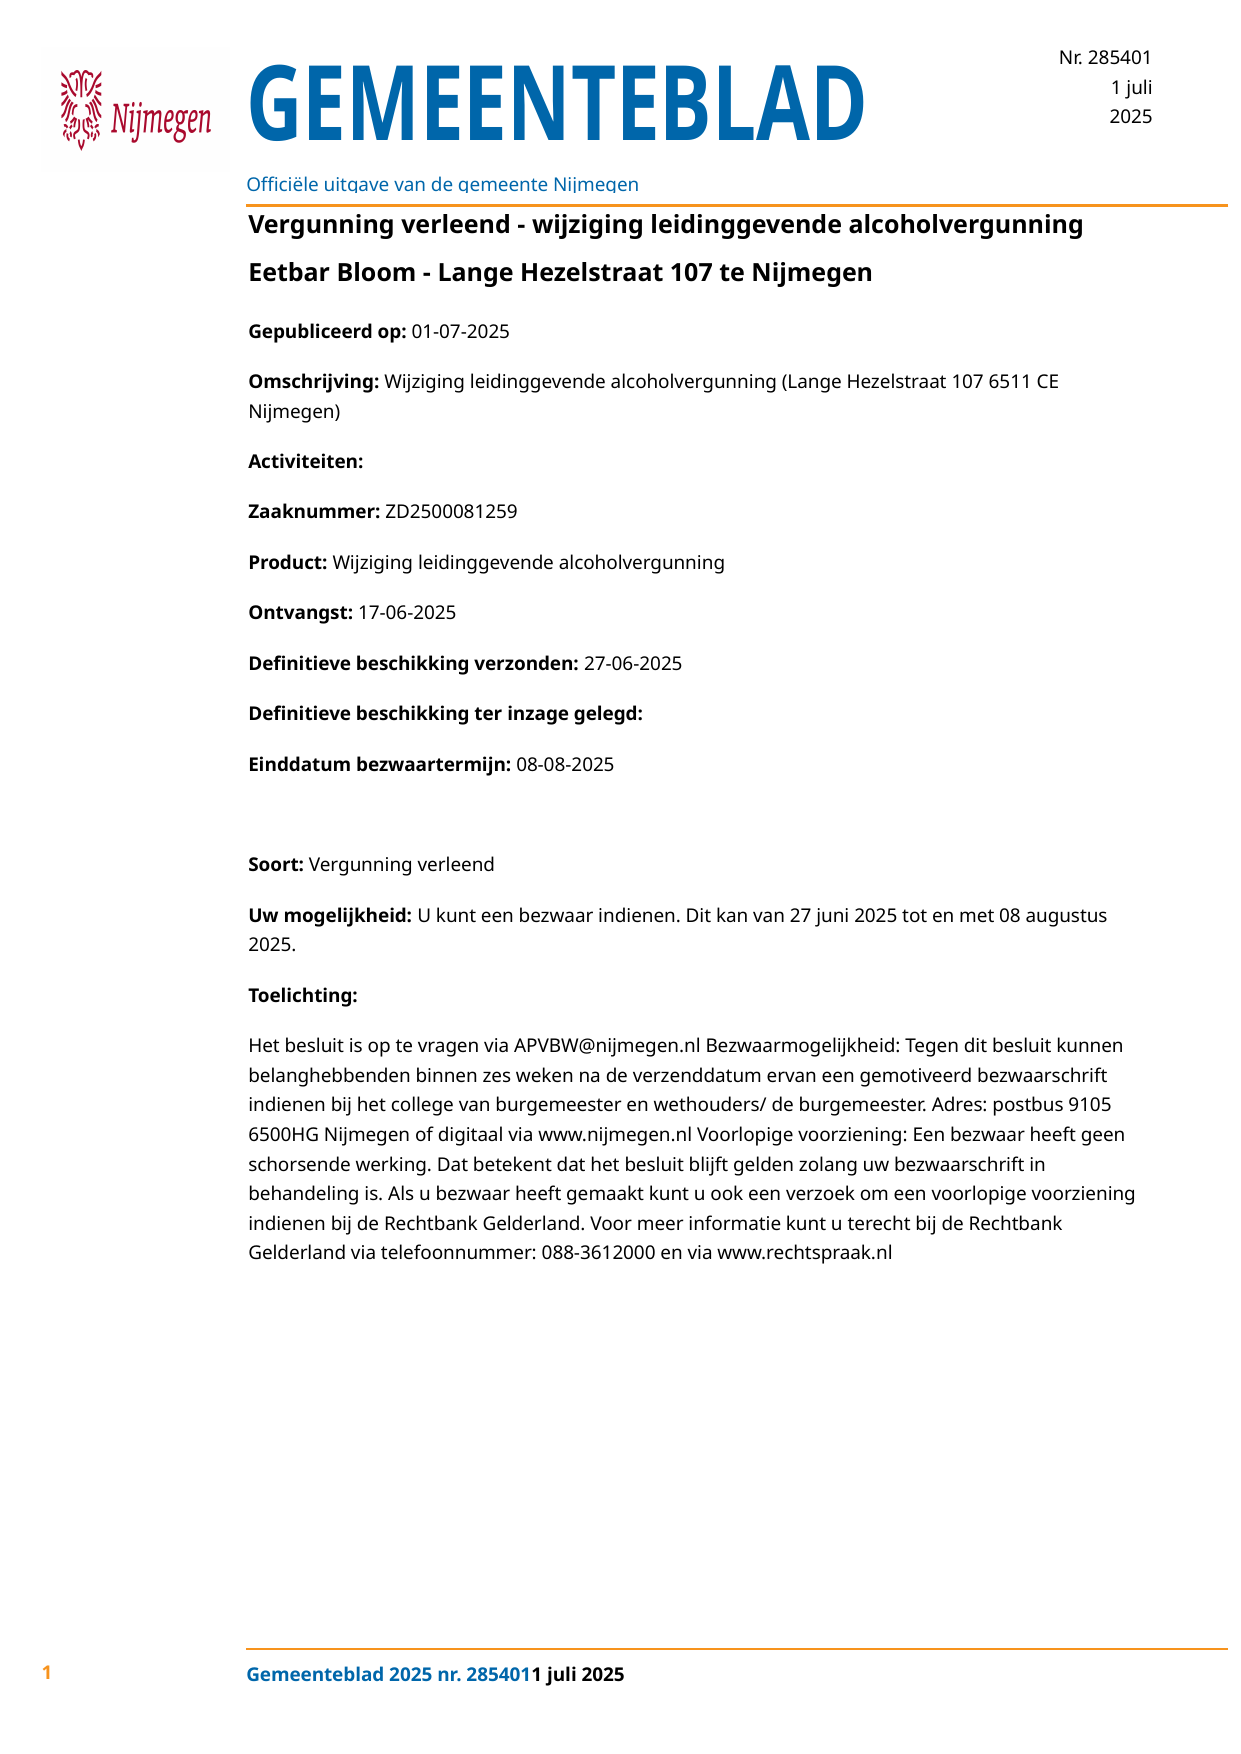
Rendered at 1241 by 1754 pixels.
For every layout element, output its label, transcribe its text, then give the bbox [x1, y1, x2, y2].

text Ontvangst: 17-06-2025 [248, 599, 1152, 625]
text Toelichting: [248, 982, 1152, 1008]
text Einddatum bezwaartermijn: 08-08-2025 [248, 751, 1152, 777]
text Uw mogelijkheid: U kunt een bezwaar indienen. Dit kan van 27 juni 2025 tot en met 08 augustus 2025. [248, 902, 1152, 957]
text Omschrijving: Wijziging leidinggevende alcoholvergunning (Lange Hezelstraat 107 6511 CE Nijmegen) [248, 368, 1152, 424]
text Vergunning verleend - wijziging leidinggevende alcoholvergunning Eetbar Bloom - Lange Hezelstraat 107 te Nijmegen [248, 207, 1152, 288]
text Product: Wijziging leidinggevende alcoholvergunning [248, 549, 1152, 575]
picture [41, 47, 231, 172]
text Soort: Vergunning verleend [248, 852, 1152, 877]
text Het besluit is op te vragen via APVBW@nijmegen.nl Bezwaarmogelijkheid: Tegen dit besluit kunnen belanghebbenden binnen zes weken na de verzenddatum ervan een gemotiveerd bezwaarschrift indienen bij het college van burgemeester en wethouders/ de burgemeester. Adres: postbus 9105 6500HG Nijmegen of digitaal via www.nijmegen.nl Voorlopige voorziening: Een bezwaar heeft geen schorsende werking. Dat betekent dat het besluit blijft gelden zolang uw bezwaarschrift in behandeling is. Als u bezwaar heeft gemaakt kunt u ook een verzoek om een voorlopige voorziening indienen bij de Rechtbank Gelderland. Voor meer informatie kunt u terecht bij de Rechtbank Gelderland via telefoonnummer: 088-3612000 en via www.rechtspraak.nl [248, 1032, 1152, 1265]
text Definitieve beschikking ter inzage gelegd: [248, 700, 1152, 726]
text Activiteiten: [248, 448, 1152, 474]
text Zaaknummer: ZD2500081259 [248, 499, 1152, 524]
text Gepubliceerd op: 01-07-2025 [248, 318, 1152, 344]
text Definitieve beschikking verzonden: 27-06-2025 [248, 650, 1152, 676]
